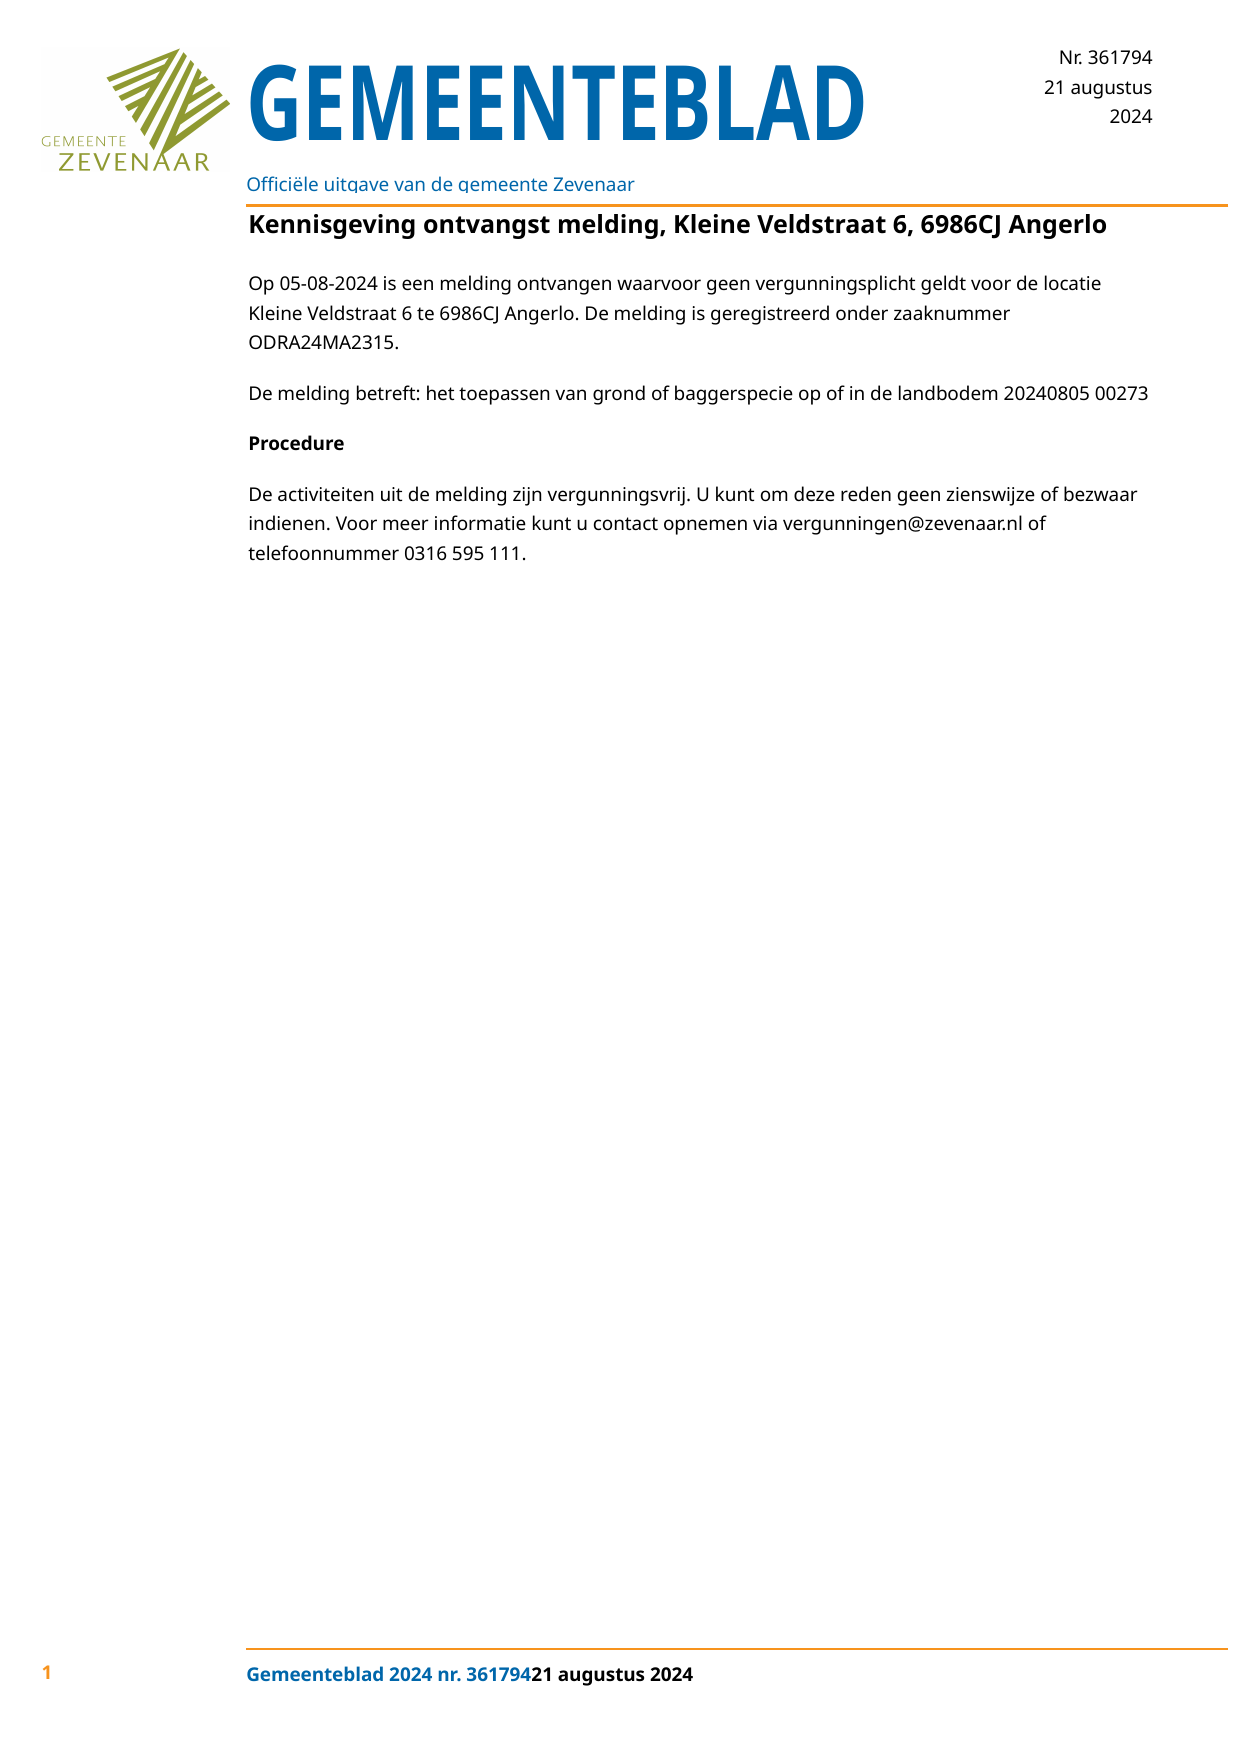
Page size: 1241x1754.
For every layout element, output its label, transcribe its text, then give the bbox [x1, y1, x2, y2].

text Kennisgeving ontvangst melding, Kleine Veldstraat 6, 6986CJ Angerlo [248, 207, 1152, 241]
text De activiteiten uit de melding zijn vergunningsvrij. U kunt om deze reden geen zienswijze of bezwaar indienen. Voor meer informatie kunt u contact opnemen via vergunningen@zevenaar.nl of telefoonnummer 0316 595 111. [248, 481, 1152, 566]
text Procedure [248, 430, 1152, 456]
text Op 05-08-2024 is een melding ontvangen waarvoor geen vergunningsplicht geldt voor de locatie Kleine Veldstraat 6 te 6986CJ Angerlo. De melding is geregistreerd onder zaaknummer ODRA24MA2315. [248, 270, 1152, 355]
text De melding betreft: het toepassen van grond of baggerspecie op of in de landbodem 20240805 00273 [248, 380, 1152, 406]
picture [41, 47, 231, 172]
